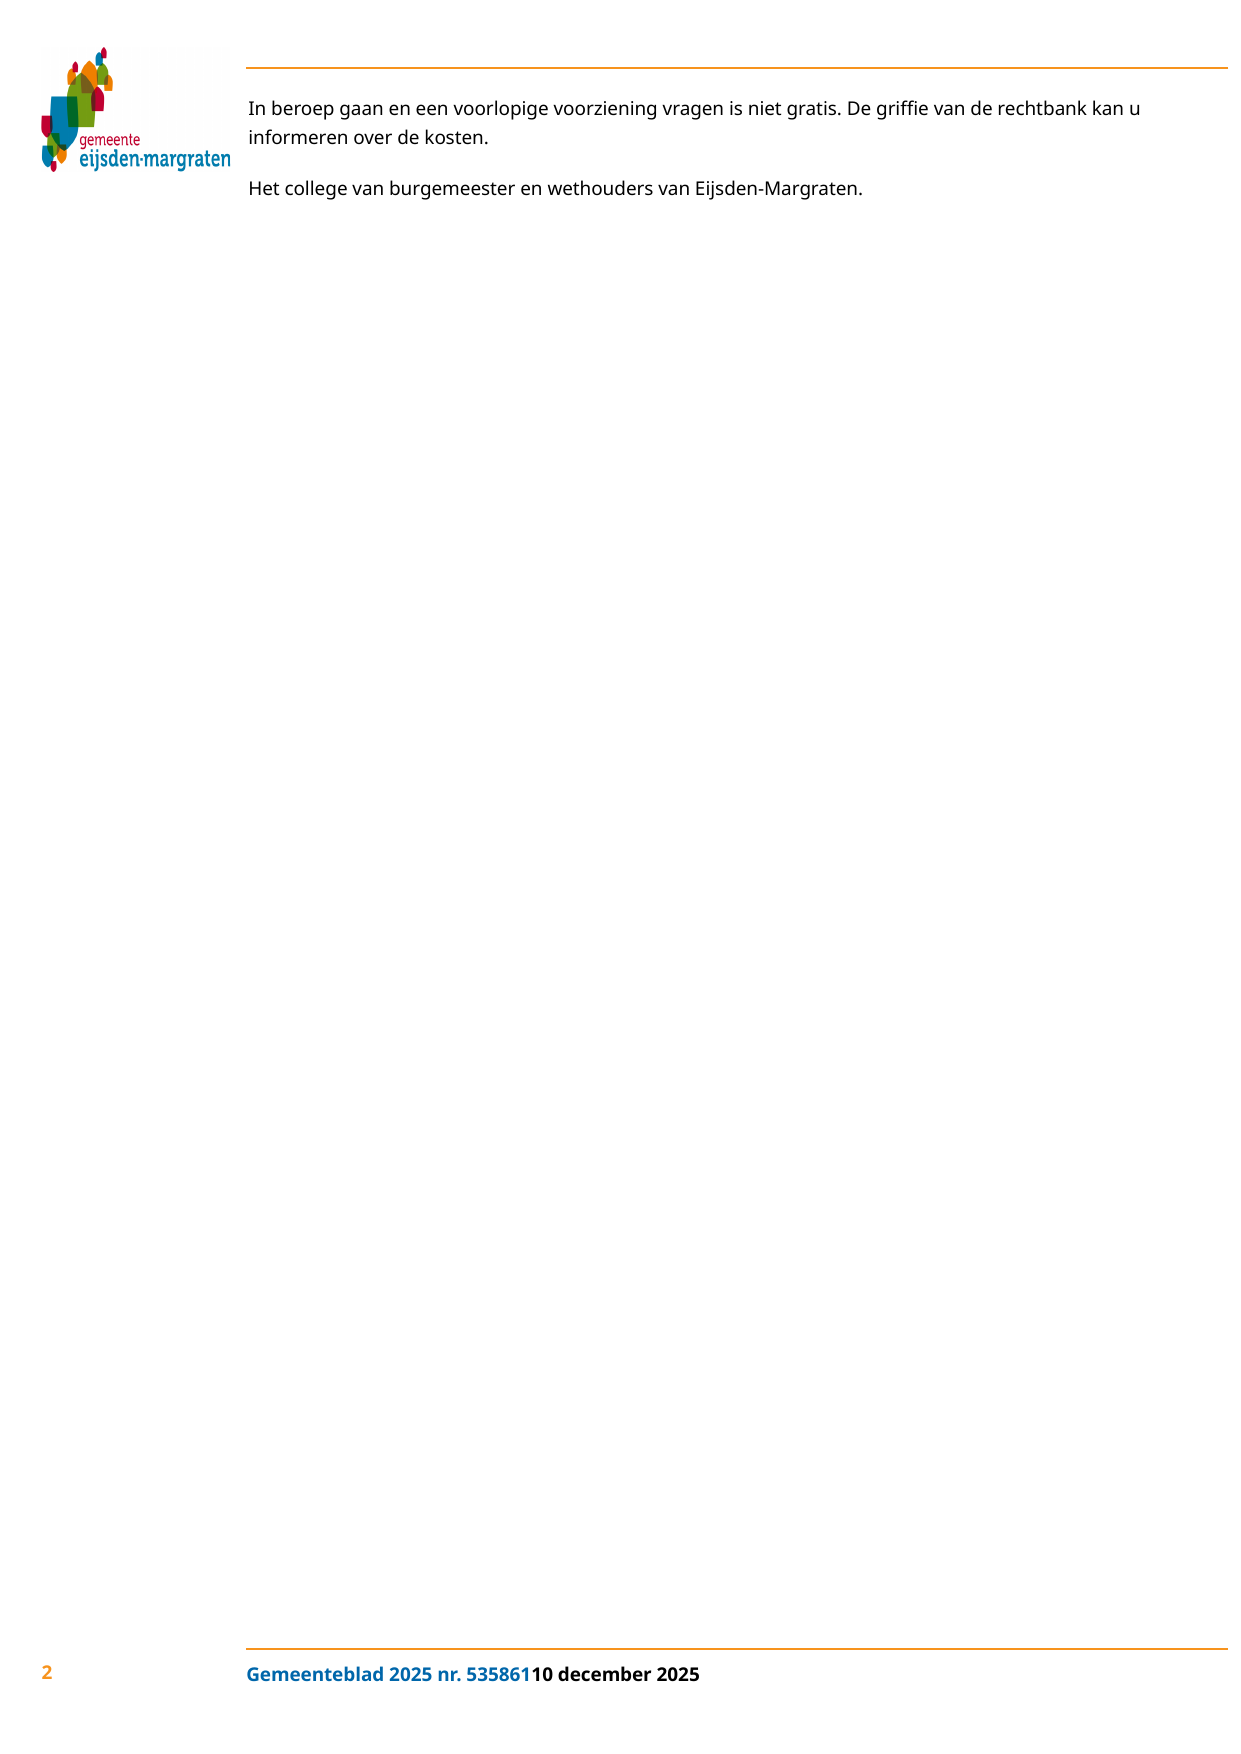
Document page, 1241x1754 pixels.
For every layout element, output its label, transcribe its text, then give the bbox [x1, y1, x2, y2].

picture [41, 47, 231, 172]
text Het college van burgemeester en wethouders van Eijsden-Margraten. [248, 175, 1152, 201]
text In beroep gaan en een voorlopige voorziening vragen is niet gratis. De griffie van de rechtbank kan u informeren over de kosten. [248, 95, 1152, 150]
